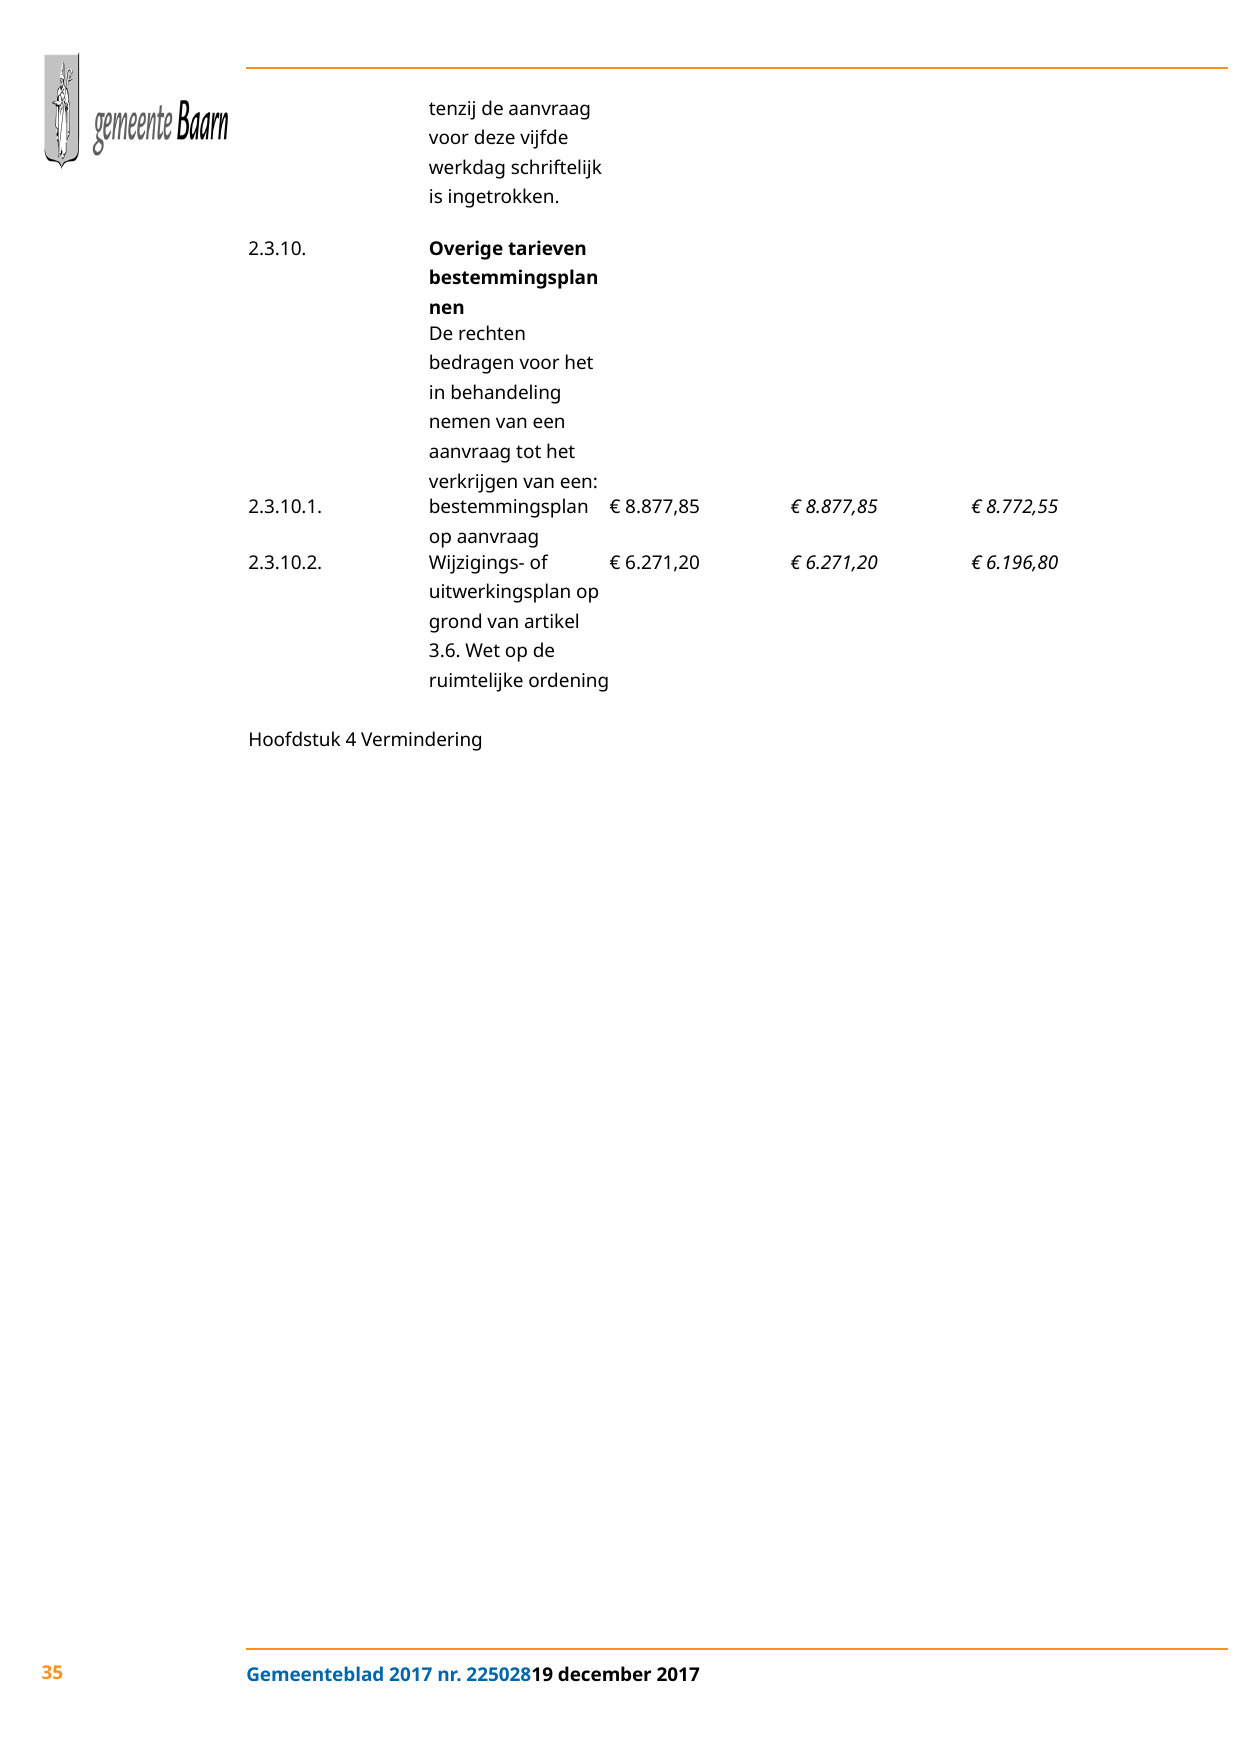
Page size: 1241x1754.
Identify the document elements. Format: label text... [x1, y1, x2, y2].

table_cell [248, 209, 429, 235]
table_cell 2.3.10.2. [248, 549, 429, 693]
table_cell [971, 320, 1152, 493]
table_cell [429, 209, 609, 235]
table_cell [609, 209, 790, 235]
table_cell [971, 235, 1152, 320]
table_cell Wijzigings- of uitwerkingsplan op grond van artikel 3.6. Wet op de ruimtelijke ordening [429, 549, 609, 693]
table_cell [609, 95, 790, 209]
table_cell De rechten bedragen voor het in behandeling nemen van een aanvraag tot het verkrijgen van een: [429, 320, 609, 493]
table_cell [971, 95, 1152, 209]
table_cell [790, 95, 971, 209]
picture [41, 47, 231, 172]
table_header [971, 755, 1152, 781]
table_cell € 8.877,85 [790, 494, 971, 549]
text Hoofdstuk 4 Vermindering [248, 726, 1152, 751]
table_cell [790, 235, 971, 320]
table_cell [248, 95, 429, 209]
table_cell 2.3.10. [248, 235, 429, 320]
table_cell € 6.196,80 [971, 549, 1152, 693]
table_header [609, 755, 790, 781]
table_header [790, 755, 971, 781]
table_cell 2.3.10.1. [248, 494, 429, 549]
table_cell tenzij de aanvraag voor deze vijfde werkdag schriftelijk is ingetrokken. [429, 95, 609, 209]
table_cell € 8.877,85 [609, 494, 790, 549]
table_cell [790, 320, 971, 493]
table_cell € 6.271,20 [790, 549, 971, 693]
table_header [248, 755, 429, 781]
table_cell [248, 320, 429, 493]
table_cell € 8.772,55 [971, 494, 1152, 549]
table_cell bestemmingsplan op aanvraag [429, 494, 609, 549]
table_cell [971, 209, 1152, 235]
table_header [429, 755, 609, 781]
table_cell Overige tarieven bestemmingsplannen [429, 235, 609, 320]
table_cell [609, 320, 790, 493]
table_cell [609, 235, 790, 320]
table_cell € 6.271,20 [609, 549, 790, 693]
table_cell [790, 209, 971, 235]
